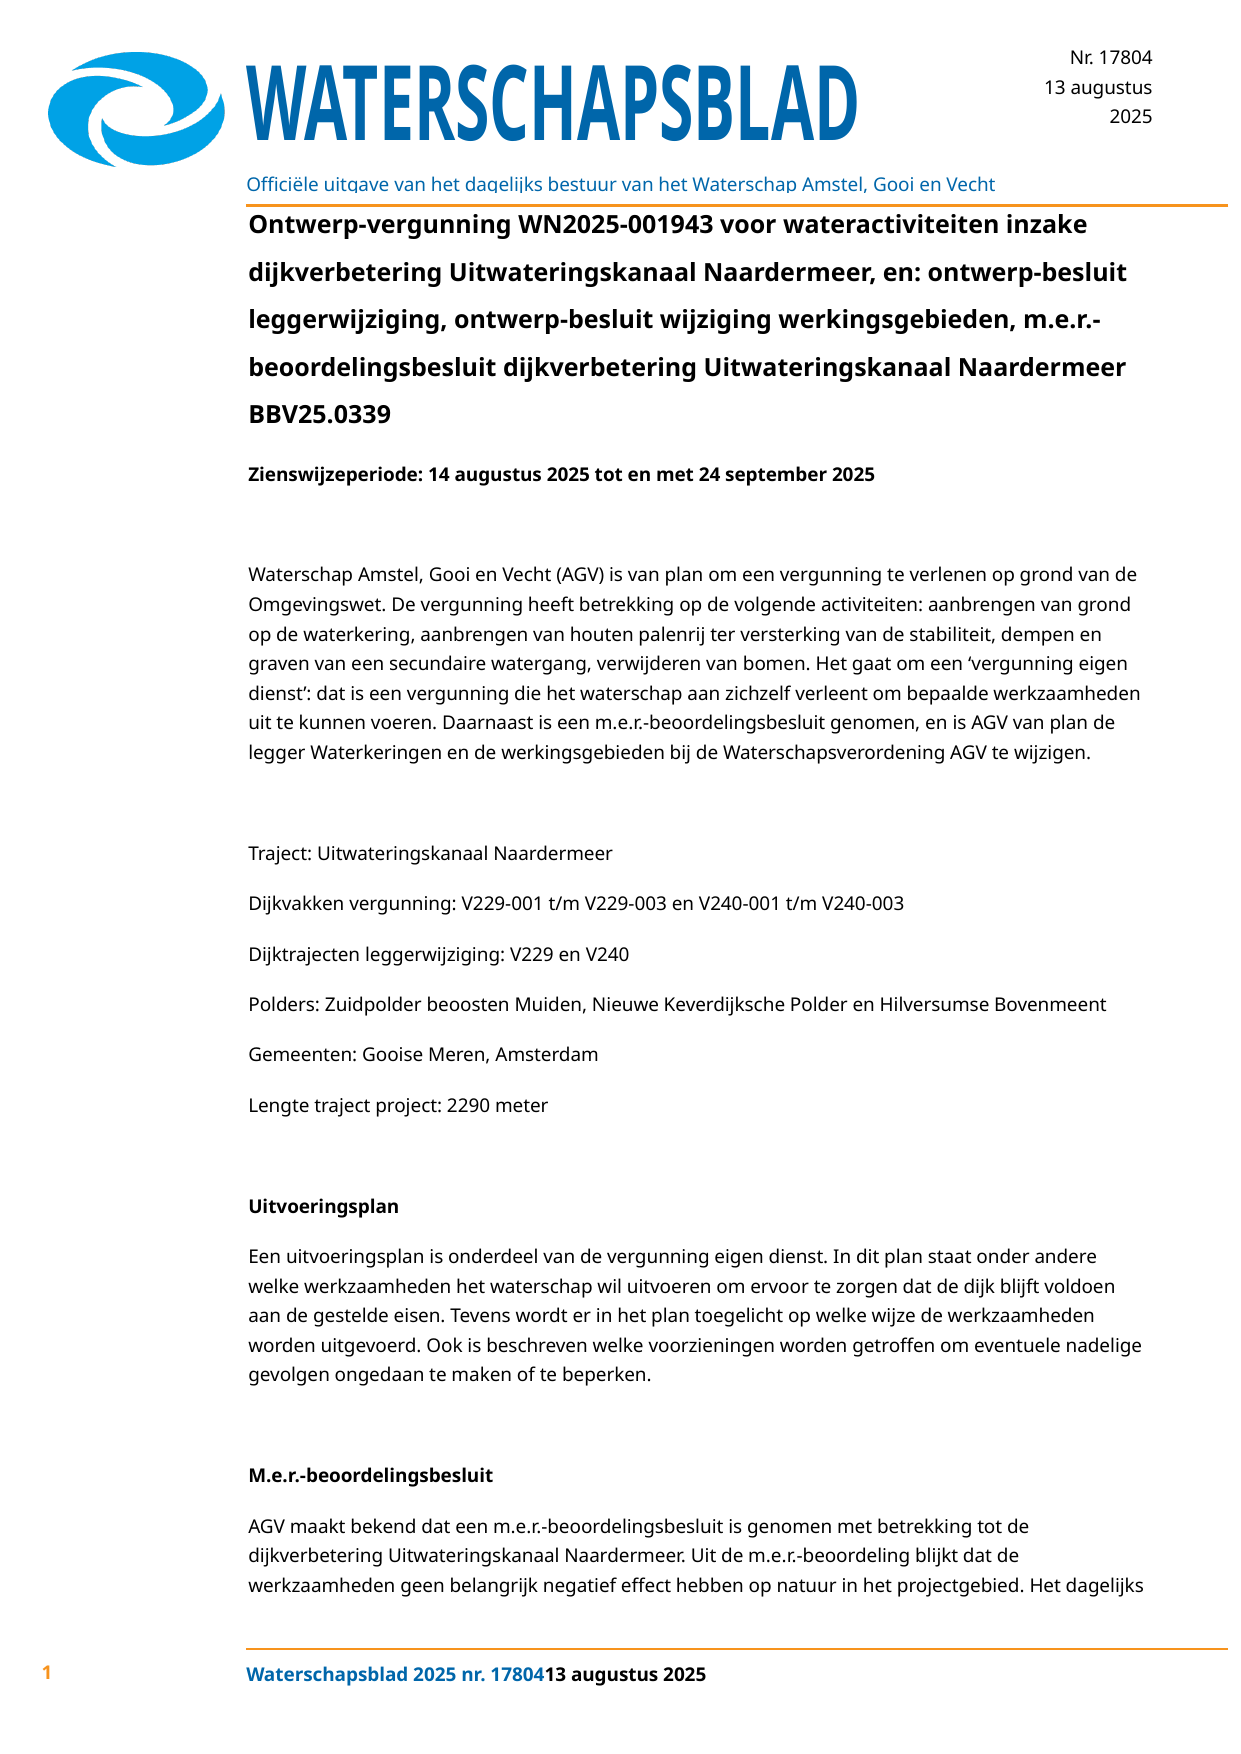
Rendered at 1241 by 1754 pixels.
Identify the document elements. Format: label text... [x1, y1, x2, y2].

text Traject: Uitwateringskanaal Naardermeer [248, 840, 1152, 866]
text Waterschap Amstel, Gooi en Vecht (AGV) is van plan om een vergunning te verlenen op grond van de Omgevingswet. De vergunning heeft betrekking op de volgende activiteiten: aanbrengen van grond op de waterkering, aanbrengen van houten palenrij ter versterking van de stabiliteit, dempen en graven van een secundaire watergang, verwijderen van bomen. Het gaat om een ‘vergunning eigen dienst’: dat is een vergunning die het waterschap aan zichzelf verleent om bepaalde werkzaamheden uit te kunnen voeren. Daarnaast is een m.e.r.-beoordelingsbesluit genomen, en is AGV van plan de legger Waterkeringen en de werkingsgebieden bij de Waterschapsverordening AGV te wijzigen. [248, 562, 1152, 765]
text Zienswijzeperiode: 14 augustus 2025 tot en met 24 september 2025 [248, 461, 1152, 486]
text Uitvoeringsplan [248, 1193, 1152, 1218]
text Dijktrajecten leggerwijziging: V229 en V240 [248, 941, 1152, 966]
text Lengte traject project: 2290 meter [248, 1092, 1152, 1118]
text Polders: Zuidpolder beoosten Muiden, Nieuwe Keverdijksche Polder en Hilversumse Bovenmeent [248, 991, 1152, 1017]
text Gemeenten: Gooise Meren, Amsterdam [248, 1042, 1152, 1067]
text AGV maakt bekend dat een m.e.r.-beoordelingsbesluit is genomen met betrekking tot de dijkverbetering Uitwateringskanaal Naardermeer. Uit de m.e.r.-beoordeling blijkt dat de werkzaamheden geen belangrijk negatief effect hebben op natuur in het projectgebied. Het dagelijks [248, 1513, 1152, 1598]
picture [41, 47, 231, 172]
text Een uitvoeringsplan is onderdeel van de vergunning eigen dienst. In dit plan staat onder andere welke werkzaamheden het waterschap wil uitvoeren om ervoor te zorgen dat de dijk blijft voldoen aan de gestelde eisen. Tevens wordt er in het plan toegelicht op welke wijze de werkzaamheden worden uitgevoerd. Ook is beschreven welke voorzieningen worden getroffen om eventuele nadelige gevolgen ongedaan te maken of te beperken. [248, 1243, 1152, 1387]
text M.e.r.-beoordelingsbesluit [248, 1462, 1152, 1488]
text Dijkvakken vergunning: V229-001 t/m V229-003 en V240-001 t/m V240-003 [248, 890, 1152, 916]
text Ontwerp-vergunning WN2025-001943 voor wateractiviteiten inzake dijkverbetering Uitwateringskanaal Naardermeer, en: ontwerp-besluit leggerwijziging, ontwerp-besluit wijziging werkingsgebieden, m.e.r.-beoordelingsbesluit dijkverbetering Uitwateringskanaal Naardermeer BBV25.0339 [248, 207, 1152, 431]
